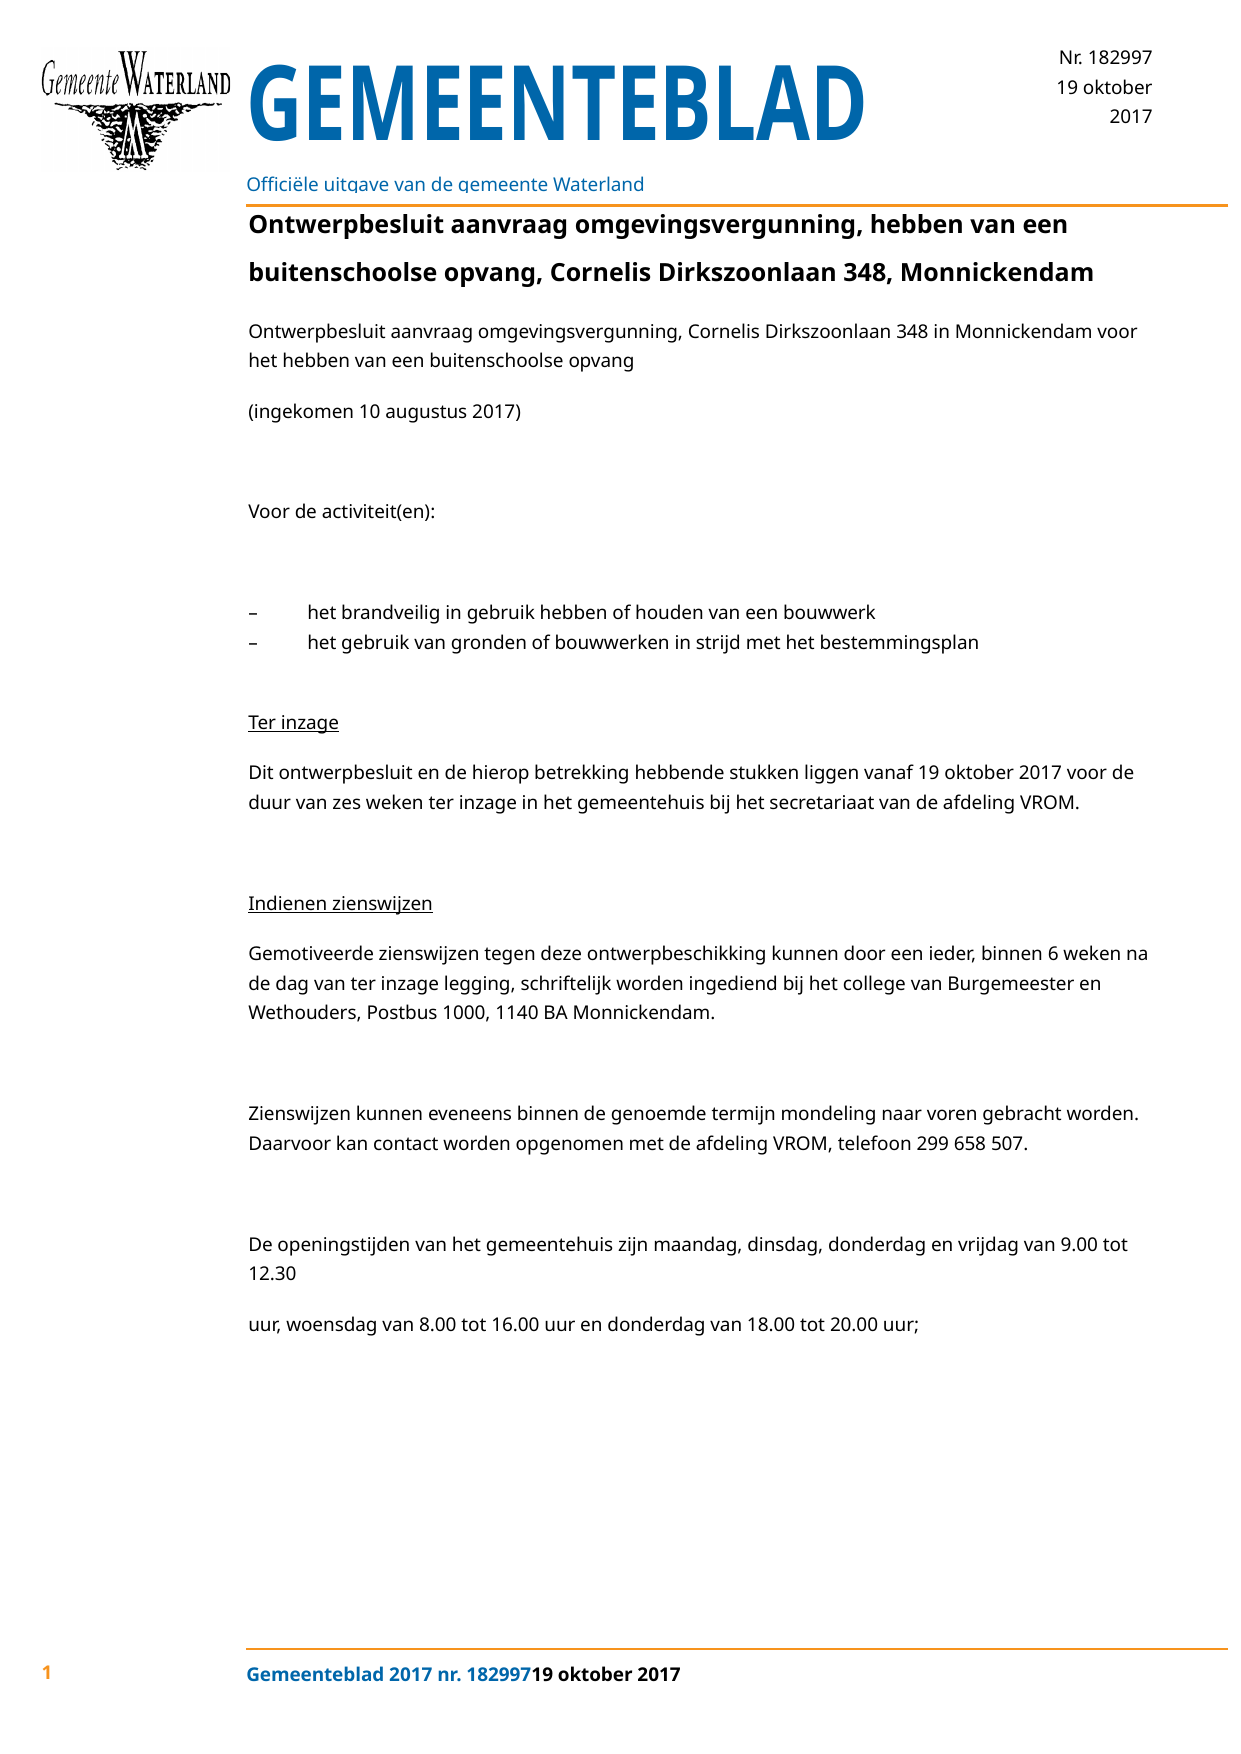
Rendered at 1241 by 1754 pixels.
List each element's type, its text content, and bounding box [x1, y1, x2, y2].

picture [41, 47, 231, 172]
text Indienen zienswijzen [248, 890, 1152, 916]
text Gemotiveerde zienswijzen tegen deze ontwerpbeschikking kunnen door een ieder, binnen 6 weken na de dag van ter inzage legging, schriftelijk worden ingediend bij het college van Burgemeester en Wethouders, Postbus 1000, 1140 BA Monnickendam. [248, 940, 1152, 1025]
text Voor de activiteit(en): [248, 499, 1152, 524]
text Ontwerpbesluit aanvraag omgevingsvergunning, Cornelis Dirkszoonlaan 348 in Monnickendam voor het hebben van een buitenschoolse opvang [248, 318, 1152, 373]
list het gebruik van gronden of bouwwerken in strijd met het bestemmingsplan [248, 629, 1152, 655]
text Ontwerpbesluit aanvraag omgevingsvergunning, hebben van een buitenschoolse opvang, Cornelis Dirkszoonlaan 348, Monnickendam [248, 207, 1152, 288]
list het brandveilig in gebruik hebben of houden van een bouwwerk [248, 599, 1152, 625]
text Zienswijzen kunnen eveneens binnen de genoemde termijn mondeling naar voren gebracht worden. Daarvoor kan contact worden opgenomen met de afdeling VROM, telefoon 299 658 507. [248, 1100, 1152, 1156]
text Ter inzage [248, 709, 1152, 735]
text (ingekomen 10 augustus 2017) [248, 398, 1152, 424]
text Dit ontwerpbesluit en de hierop betrekking hebbende stukken liggen vanaf 19 oktober 2017 voor de duur van zes weken ter inzage in het gemeentehuis bij het secretariaat van de afdeling VROM. [248, 759, 1152, 815]
text uur, woensdag van 8.00 tot 16.00 uur en donderdag van 18.00 tot 20.00 uur; [248, 1311, 1152, 1337]
text De openingstijden van het gemeentehuis zijn maandag, dinsdag, donderdag en vrijdag van 9.00 tot 12.30 [248, 1231, 1152, 1286]
